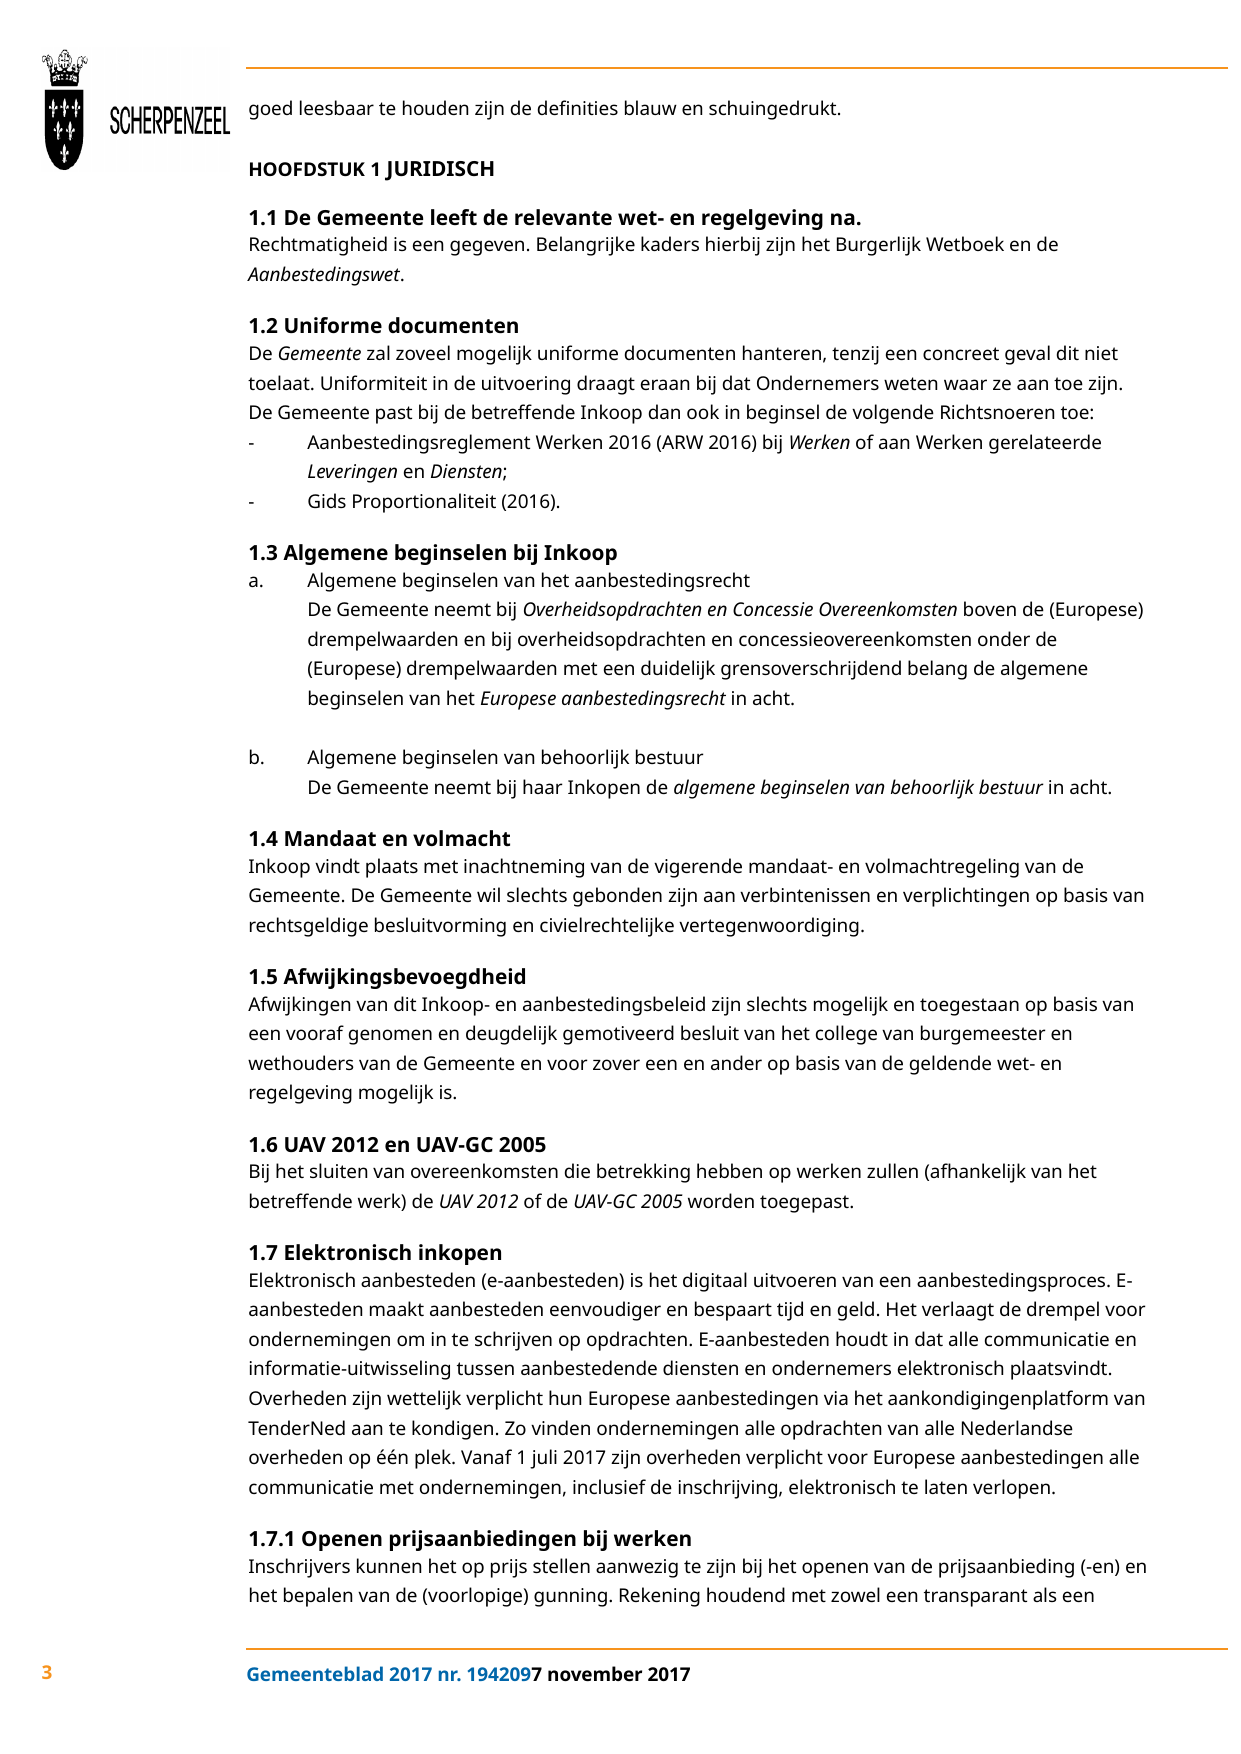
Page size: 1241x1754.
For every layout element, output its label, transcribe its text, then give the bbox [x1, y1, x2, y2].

text 1.4 Mandaat en volmacht [248, 824, 1152, 853]
text 1.7 Elektronisch inkopen [248, 1238, 1152, 1267]
text Bij het sluiten van overeenkomsten die betrekking hebben op werken zullen (afhankelijk van het betreffende werk) de UAV 2012 of de UAV-GC 2005 worden toegepast. [248, 1158, 1152, 1214]
list Aanbestedingsreglement Werken 2016 (ARW 2016) bij Werken of aan Werken gerelateerde Leveringen en Diensten; [248, 429, 1152, 484]
text 1.2 Uniforme documenten [248, 312, 1152, 340]
picture [41, 47, 231, 172]
list De Gemeente neemt bij Overheidsopdrachten en Concessie Overeenkomsten boven de (Europese) drempelwaarden en bij overheidsopdrachten en concessieovereenkomsten onder de (Europese) drempelwaarden met een duidelijk grensoverschrijdend belang de algemene beginselen van het Europese aanbestedingsrecht in acht. [248, 596, 1152, 711]
text 1.5 Afwijkingsbevoegdheid [248, 962, 1152, 991]
text Rechtmatigheid is een gegeven. Belangrijke kaders hierbij zijn het Burgerlijk Wetboek en de Aanbestedingswet. [248, 232, 1152, 287]
text goed leesbaar te houden zijn de definities blauw en schuingedrukt. [248, 95, 1152, 121]
text 1.7.1 Openen prijsaanbiedingen bij werken [248, 1524, 1152, 1553]
list Gids Proportionaliteit (2016). [248, 488, 1152, 514]
text Inschrijvers kunnen het op prijs stellen aanwezig te zijn bij het openen van de prijsaanbieding (-en) en het bepalen van de (voorlopige) gunning. Rekening houdend met zowel een transparant als een [248, 1553, 1152, 1608]
list Algemene beginselen van behoorlijk bestuur [248, 744, 1152, 770]
text Elektronisch aanbesteden (e-aanbesteden) is het digitaal uitvoeren van een aanbestedingsproces. E-aanbesteden maakt aanbesteden eenvoudiger en bespaart tijd en geld. Het verlaagt de drempel voor ondernemingen om in te schrijven op opdrachten. E-aanbesteden houdt in dat alle communicatie en informatie-uitwisseling tussen aanbestedende diensten en ondernemers elektronisch plaatsvindt. Overheden zijn wettelijk verplicht hun Europese aanbestedingen via het aankondigingenplatform van TenderNed aan te kondigen. Zo vinden ondernemingen alle opdrachten van alle Nederlandse overheden op één plek. Vanaf 1 juli 2017 zijn overheden verplicht voor Europese aanbestedingen alle communicatie met ondernemingen, inclusief de inschrijving, elektronisch te laten verlopen. [248, 1267, 1152, 1500]
text Inkoop vindt plaats met inachtneming van de vigerende mandaat- en volmachtregeling van de Gemeente. De Gemeente wil slechts gebonden zijn aan verbintenissen en verplichtingen op basis van rechtsgeldige besluitvorming en civielrechtelijke vertegenwoordiging. [248, 853, 1152, 938]
list De Gemeente neemt bij haar Inkopen de algemene beginselen van behoorlijk bestuur in acht. [248, 774, 1152, 800]
text HOOFDSTUK 1 JURIDISCH [248, 154, 1152, 182]
text 1.3 Algemene beginselen bij Inkoop [248, 538, 1152, 567]
text 1.6 UAV 2012 en UAV-GC 2005 [248, 1130, 1152, 1158]
text Afwijkingen van dit Inkoop- en aanbestedingsbeleid zijn slechts mogelijk en toegestaan op basis van een vooraf genomen en deugdelijk gemotiveerd besluit van het college van burgemeester en wethouders van de Gemeente en voor zover een en ander op basis van de geldende wet- en regelgeving mogelijk is. [248, 991, 1152, 1105]
text De Gemeente zal zoveel mogelijk uniforme documenten hanteren, tenzij een concreet geval dit niet toelaat. Uniformiteit in de uitvoering draagt eraan bij dat Ondernemers weten waar ze aan toe zijn. De Gemeente past bij de betreffende Inkoop dan ook in beginsel de volgende Richtsnoeren toe: [248, 340, 1152, 425]
list Algemene beginselen van het aanbestedingsrecht [248, 567, 1152, 593]
text 1.1 De Gemeente leeft de relevante wet- en regelgeving na. [248, 203, 1152, 232]
